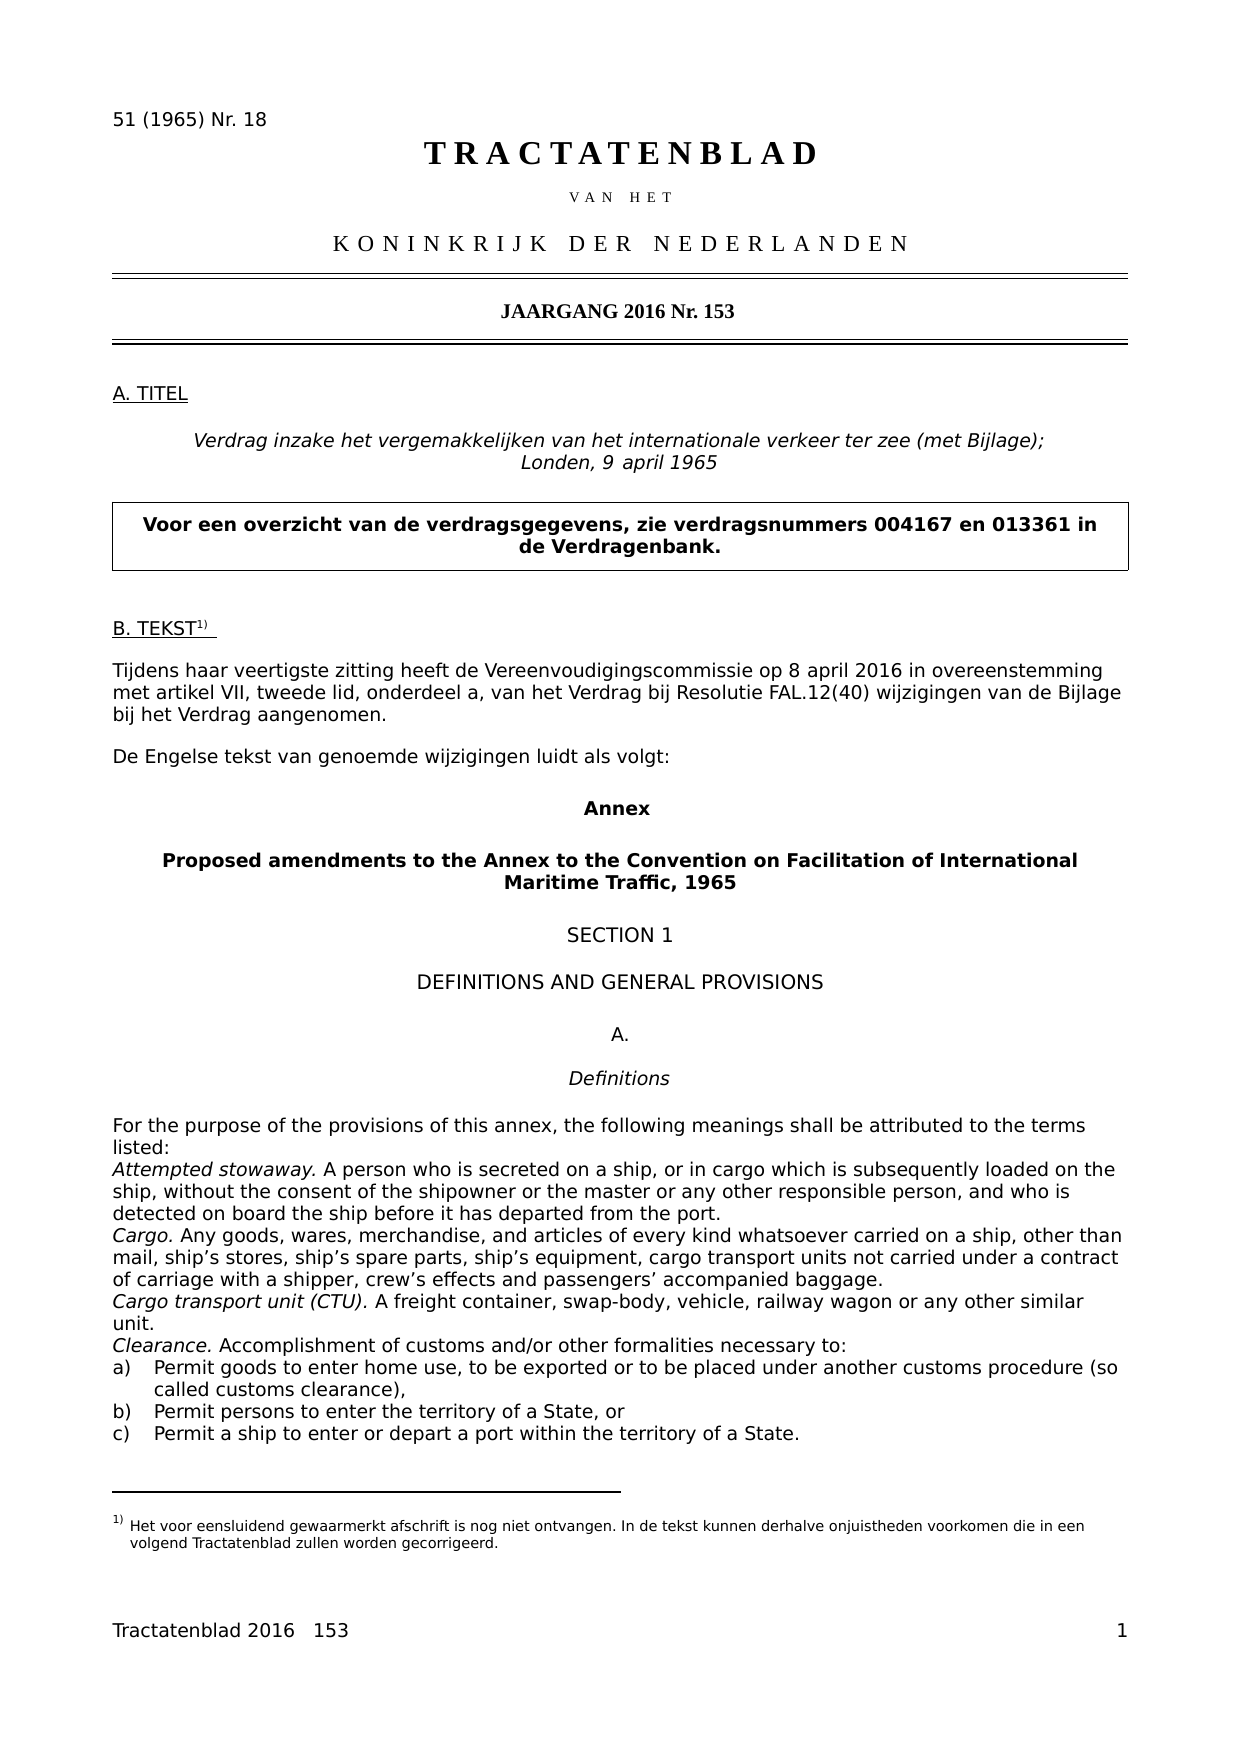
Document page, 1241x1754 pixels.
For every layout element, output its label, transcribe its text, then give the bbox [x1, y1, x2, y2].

text Clearance. Accomplishment of customs and/or other formalities necessary to: [112, 1335, 1128, 1357]
subtitle Annex [112, 798, 1128, 820]
text Attempted stowaway. A person who is secreted on a ship, or in cargo which is subsequently loaded on the ship, without the consent of the shipowner or the master or any other responsible person, and who is detected on board the ship before it has departed from the port. [112, 1159, 1128, 1225]
text Cargo transport unit (CTU). A freight container, swap-body, vehicle, railway wagon or any other similar unit. [112, 1291, 1128, 1335]
text 51 (1965) Nr. 18 [112, 109, 1128, 131]
text De Engelse tekst van genoemde wijzigingen luidt als volgt: [112, 746, 1128, 768]
subtitle Proposed amendments to the Annex to the Convention on Facilitation of International Maritime Traffic, 1965 [112, 850, 1128, 894]
text JAARGANG 2016 Nr. 153 [112, 299, 1128, 323]
text For the purpose of the provisions of this annex, the following meanings shall be attributed to the terms listed: [112, 1115, 1128, 1159]
subtitle SECTION 1 DEFINITIONS AND GENERAL PROVISIONS [112, 924, 1128, 994]
text a) Permit goods to enter home use, to be exported or to be placed under another customs procedure (so called customs clearance), [112, 1357, 1128, 1401]
text VAN HET [112, 189, 1128, 206]
subtitle B. TEKST [112, 618, 1128, 640]
text Verdrag inzake het vergemakkelijken van het internationale verkeer ter zee (met Bijlage); [112, 430, 1128, 452]
text Het voor eensluidend gewaarmerkt afschrift is nog niet ontvangen. In de tekst kunnen derhalve onjuistheden voorkomen die in een volgend Tractatenblad zullen worden gecorrigeerd. [112, 1513, 1128, 1552]
text TRACTATENBLAD [112, 133, 1128, 172]
text KONINKRIJK DER NEDERLANDEN [112, 229, 1128, 256]
text Cargo. Any goods, wares, merchandise, and articles of every kind whatsoever carried on a ship, other than mail, ship’s stores, ship’s spare parts, ship’s equipment, cargo transport units not carried under a contract of carriage with a shipper, crew’s effects and passengers’ accompanied baggage. [112, 1225, 1128, 1291]
text Tijdens haar veertigste zitting heeft de Vereenvoudigingscommissie op 8 april 2016 in overeenstemming met artikel VII, tweede lid, onderdeel a, van het Verdrag bij Resolutie FAL.12(40) wijzigingen van de Bijlage bij het Verdrag aangenomen. [112, 660, 1128, 726]
subtitle A. Definitions [112, 1024, 1128, 1090]
text Londen, 9 april 1965 [112, 452, 1128, 474]
text c) Permit a ship to enter or depart a port within the territory of a State. [112, 1423, 1128, 1444]
subtitle A. TITEL [112, 383, 1128, 405]
text b) Permit persons to enter the territory of a State, or [112, 1401, 1128, 1423]
